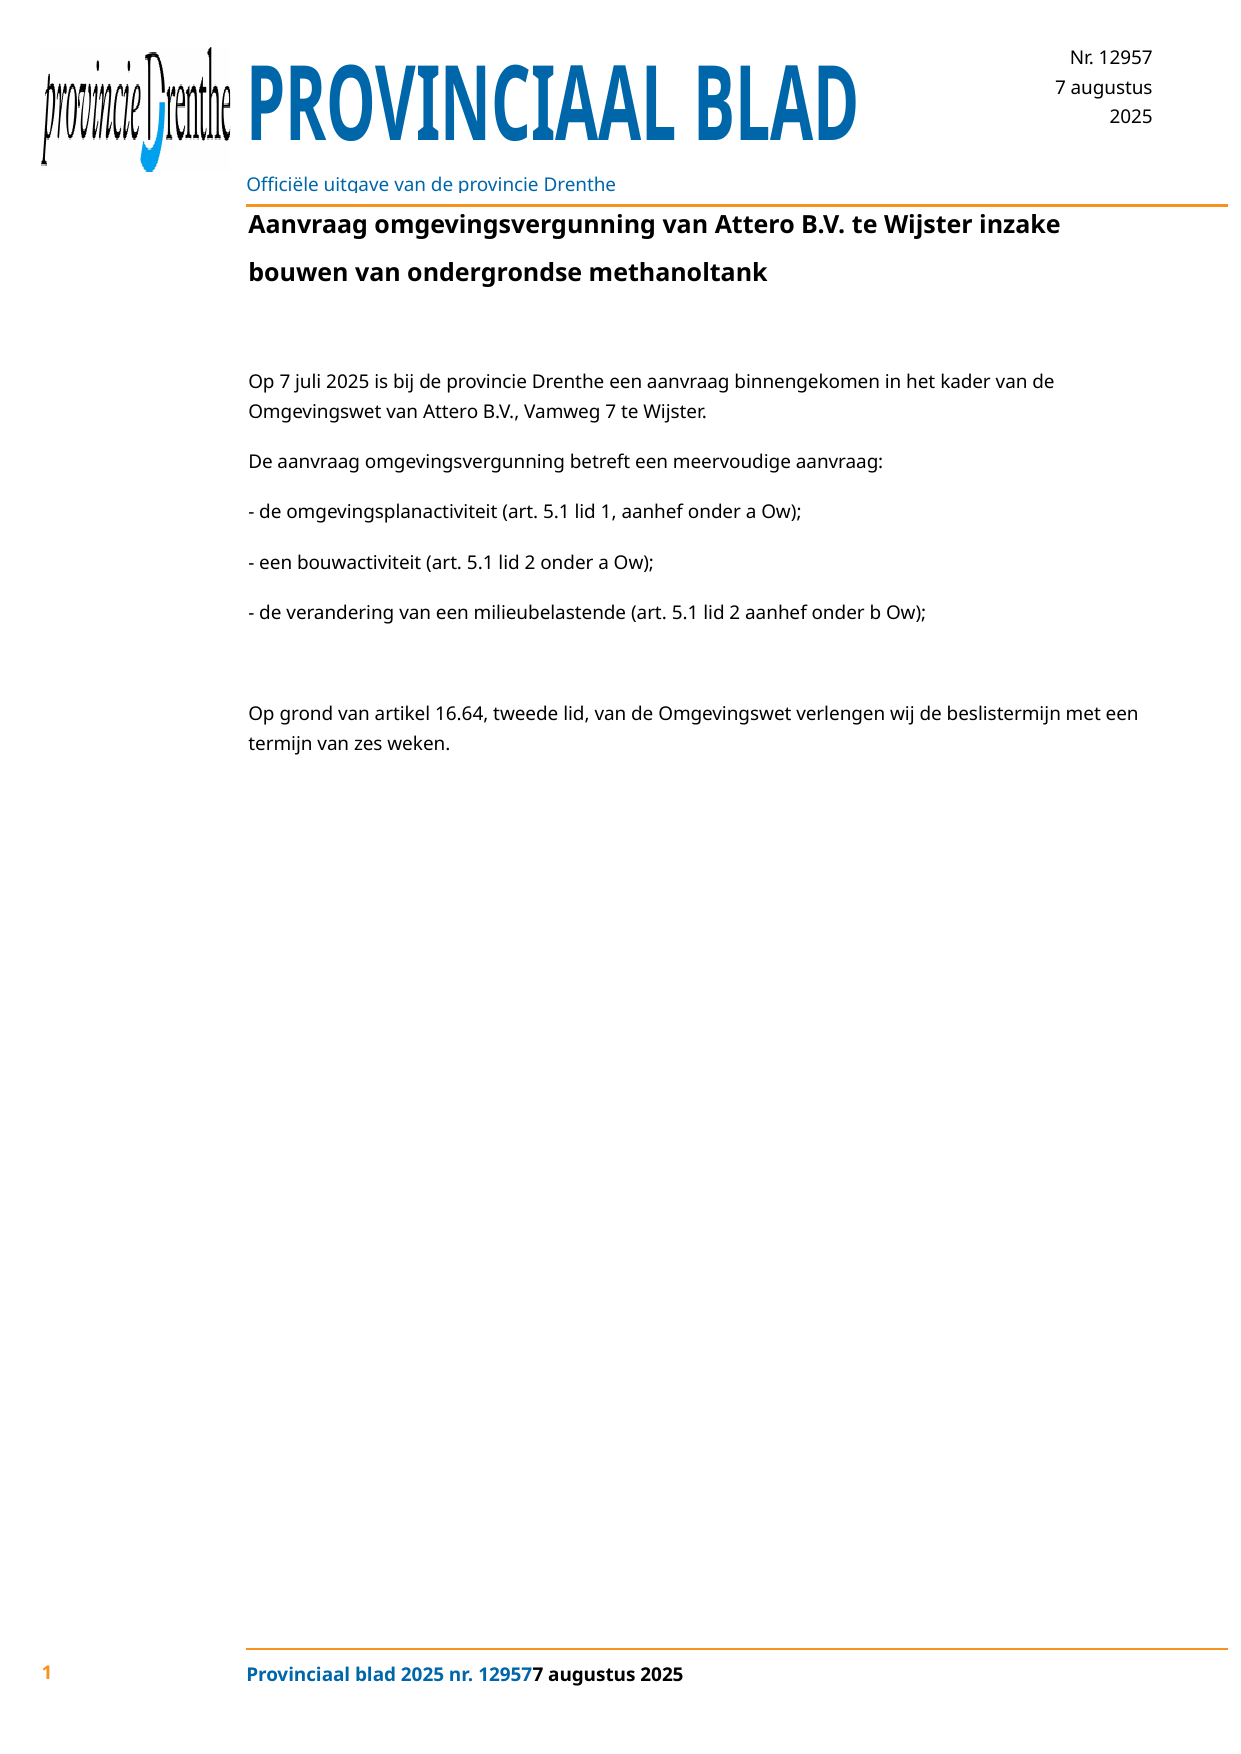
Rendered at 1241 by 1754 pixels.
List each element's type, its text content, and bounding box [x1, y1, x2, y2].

picture [41, 47, 231, 172]
text Op grond van artikel 16.64, tweede lid, van de Omgevingswet verlengen wij de beslistermijn met een termijn van zes weken. [248, 700, 1152, 756]
text ‐ de verandering van een milieubelastende (art. 5.1 lid 2 aanhef onder b Ow); [248, 599, 1152, 625]
text ‐ een bouwactiviteit (art. 5.1 lid 2 onder a Ow); [248, 549, 1152, 575]
text ‐ de omgevingsplanactiviteit (art. 5.1 lid 1, aanhef onder a Ow); [248, 499, 1152, 524]
text De aanvraag omgevingsvergunning betreft een meervoudige aanvraag: [248, 448, 1152, 474]
text Op 7 juli 2025 is bij de provincie Drenthe een aanvraag binnengekomen in het kader van de Omgevingswet van Attero B.V., Vamweg 7 te Wijster. [248, 368, 1152, 424]
text Aanvraag omgevingsvergunning van Attero B.V. te Wijster inzake bouwen van ondergrondse methanoltank [248, 207, 1152, 288]
